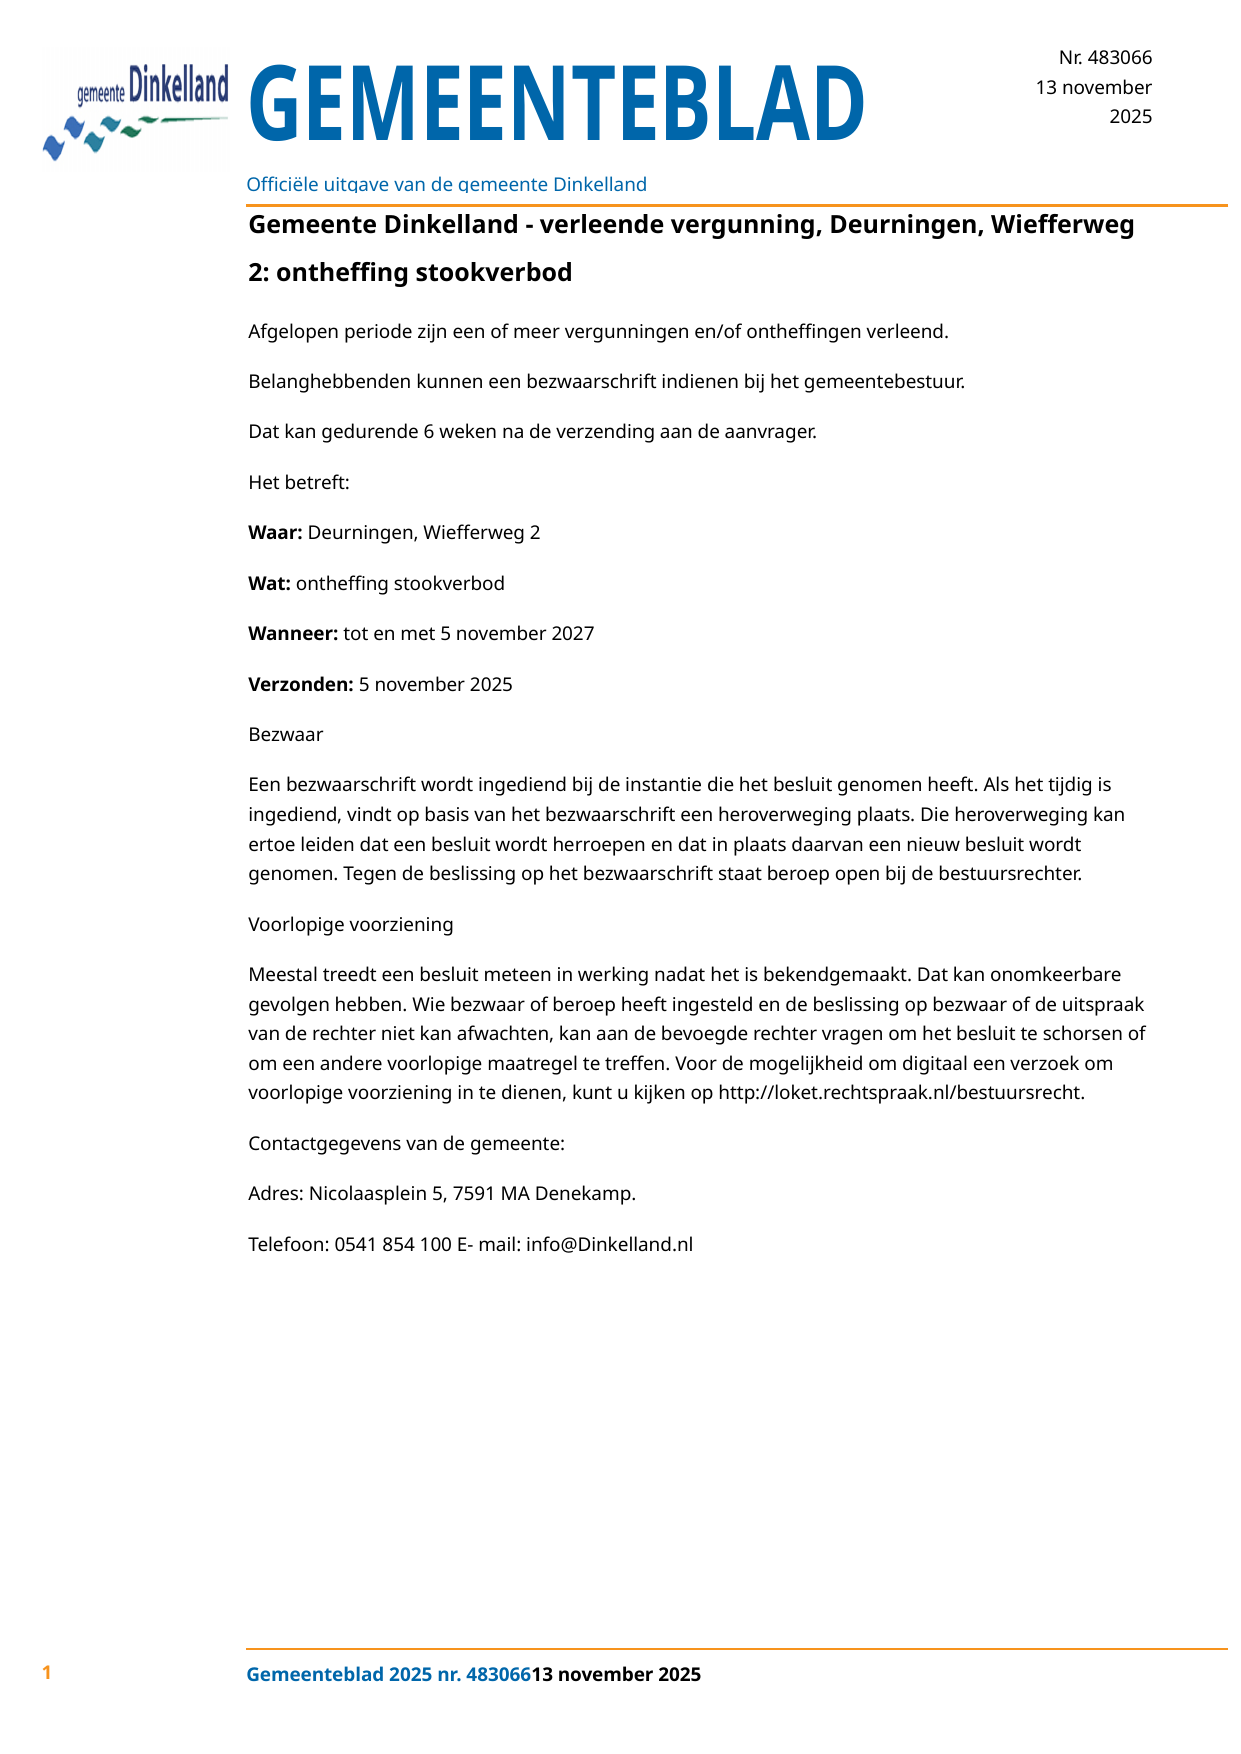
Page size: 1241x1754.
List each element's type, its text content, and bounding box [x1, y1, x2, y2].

text Adres: Nicolaasplein 5, 7591 MA Denekamp. [248, 1180, 1152, 1206]
text Het betreft: [248, 469, 1152, 495]
text Wanneer: tot en met 5 november 2027 [248, 620, 1152, 646]
picture [41, 47, 231, 172]
text Wat: ontheffing stookverbod [248, 570, 1152, 596]
text Meestal treedt een besluit meteen in werking nadat het is bekendgemaakt. Dat kan onomkeerbare gevolgen hebben. Wie bezwaar of beroep heeft ingesteld en de beslissing op bezwaar of de uitspraak van de rechter niet kan afwachten, kan aan de bevoegde rechter vragen om het besluit te schorsen of om een andere voorlopige maatregel te treffen. Voor de mogelijkheid om digitaal een verzoek om voorlopige voorziening in te dienen, kunt u kijken op http://loket.rechtspraak.nl/bestuursrecht. [248, 961, 1152, 1105]
text Dat kan gedurende 6 weken na de verzending aan de aanvrager. [248, 419, 1152, 444]
text Afgelopen periode zijn een of meer vergunningen en/of ontheffingen verleend. [248, 318, 1152, 344]
text Contactgegevens van de gemeente: [248, 1130, 1152, 1156]
text Voorlopige voorziening [248, 911, 1152, 937]
text Bezwaar [248, 721, 1152, 747]
text Verzonden: 5 november 2025 [248, 671, 1152, 697]
text Een bezwaarschrift wordt ingediend bij de instantie die het besluit genomen heeft. Als het tijdig is ingediend, vindt op basis van het bezwaarschrift een heroverweging plaats. Die heroverweging kan ertoe leiden dat een besluit wordt herroepen en dat in plaats daarvan een nieuw besluit wordt genomen. Tegen de beslissing op het bezwaarschrift staat beroep open bij de bestuursrechter. [248, 772, 1152, 886]
text Gemeente Dinkelland - verleende vergunning, Deurningen, Wiefferweg 2: ontheffing stookverbod [248, 207, 1152, 288]
text Waar: Deurningen, Wiefferweg 2 [248, 519, 1152, 545]
text Telefoon: 0541 854 100 E- mail: info@Dinkelland.nl [248, 1231, 1152, 1257]
text Belanghebbenden kunnen een bezwaarschrift indienen bij het gemeentebestuur. [248, 368, 1152, 394]
